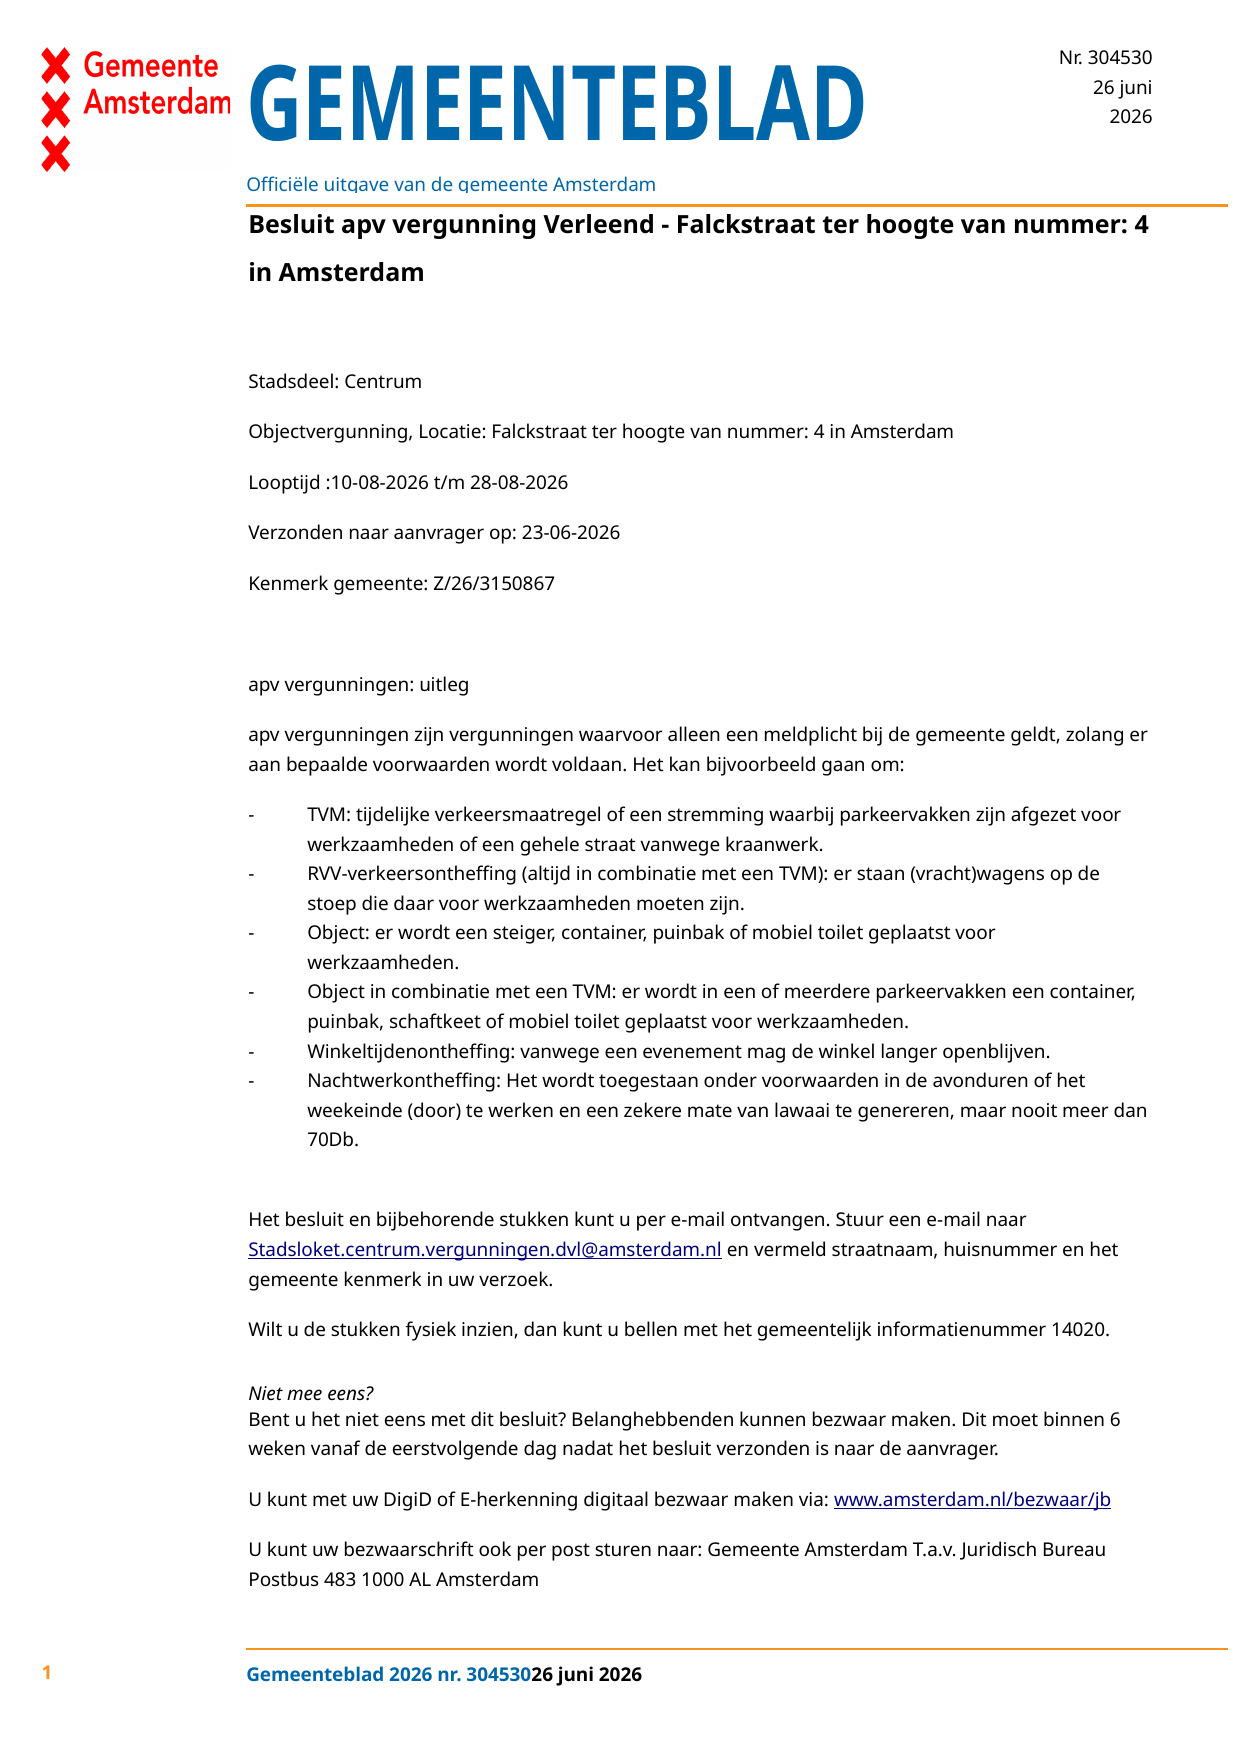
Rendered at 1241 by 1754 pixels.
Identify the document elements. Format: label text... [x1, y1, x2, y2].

text Niet mee eens? [248, 1380, 1152, 1406]
list RVV-verkeersontheffing (altijd in combinatie met een TVM): er staan (vracht)wagens op de stoep die daar voor werkzaamheden moeten zijn. [248, 860, 1152, 916]
list Nachtwerkontheffing: Het wordt toegestaan onder voorwaarden in de avonduren of het weekeinde (door) te werken en een zekere mate van lawaai te genereren, maar nooit meer dan 70Db. [248, 1067, 1152, 1152]
text U kunt met uw DigiD of E-herkenning digitaal bezwaar maken via: www.amsterdam.nl/bezwaar/jb [248, 1486, 1152, 1512]
list Object in combinatie met een TVM: er wordt in een of meerdere parkeervakken een container, puinbak, schaftkeet of mobiel toilet geplaatst voor werkzaamheden. [248, 979, 1152, 1034]
picture [41, 47, 231, 172]
list Winkeltijdenontheffing: vanwege een evenement mag de winkel langer openblijven. [248, 1038, 1152, 1064]
text U kunt uw bezwaarschrift ook per post sturen naar: Gemeente Amsterdam T.a.v. Juridisch Bureau Postbus 483 1000 AL Amsterdam [248, 1536, 1152, 1592]
list TVM: tijdelijke verkeersmaatregel of een stremming waarbij parkeervakken zijn afgezet voor werkzaamheden of een gehele straat vanwege kraanwerk. [248, 801, 1152, 857]
text Verzonden naar aanvrager op: 23-06-2026 [248, 519, 1152, 545]
text Stadsdeel: Centrum [248, 368, 1152, 394]
text Bent u het niet eens met dit besluit? Belanghebbenden kunnen bezwaar maken. Dit moet binnen 6 weken vanaf de eerstvolgende dag nadat het besluit verzonden is naar de aanvrager. [248, 1406, 1152, 1461]
text Objectvergunning, Locatie: Falckstraat ter hoogte van nummer: 4 in Amsterdam [248, 419, 1152, 444]
text Wilt u de stukken fysiek inzien, dan kunt u bellen met het gemeentelijk informatienummer 14020. [248, 1316, 1152, 1342]
text Besluit apv vergunning Verleend - Falckstraat ter hoogte van nummer: 4 in Amsterdam [248, 207, 1152, 288]
text apv vergunningen zijn vergunningen waarvoor alleen een meldplicht bij de gemeente geldt, zolang er aan bepaalde voorwaarden wordt voldaan. Het kan bijvoorbeeld gaan om: [248, 721, 1152, 777]
text Het besluit en bijbehorende stukken kunt u per e-mail ontvangen. Stuur een e-mail naar Stadsloket.centrum.vergunningen.dvl@amsterdam.nl en vermeld straatnaam, huisnummer en het gemeente kenmerk in uw verzoek. [248, 1207, 1152, 1292]
text Kenmerk gemeente: Z/26/3150867 [248, 570, 1152, 596]
text apv vergunningen: uitleg [248, 671, 1152, 697]
list Object: er wordt een steiger, container, puinbak of mobiel toilet geplaatst voor werkzaamheden. [248, 919, 1152, 975]
text Looptijd :10-08-2026 t/m 28-08-2026 [248, 469, 1152, 495]
